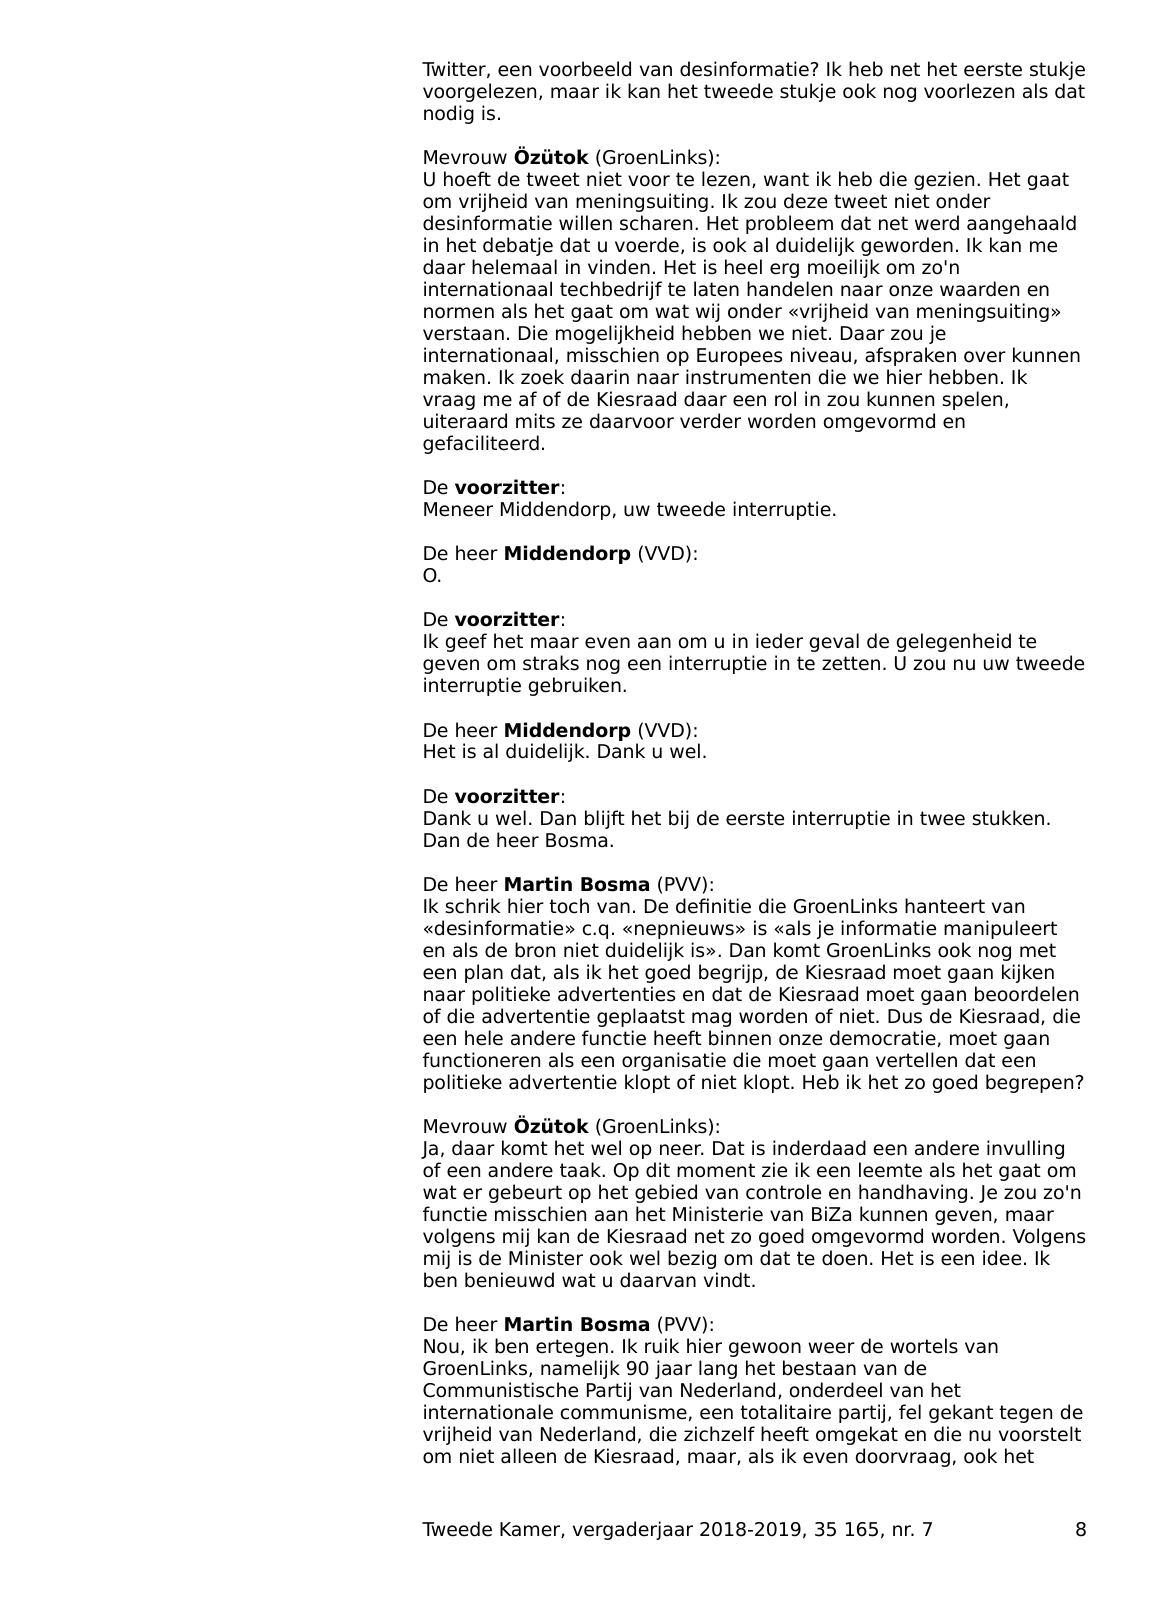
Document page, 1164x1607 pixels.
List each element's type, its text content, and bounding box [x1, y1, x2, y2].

text Het is al duidelijk. Dank u wel. [422, 741, 1087, 763]
text De voorzitter: [422, 786, 1087, 808]
text De heer Middendorp (VVD): [422, 543, 1087, 565]
text Nou, ik ben ertegen. Ik ruik hier gewoon weer de wortels van GroenLinks, namelijk 90 jaar lang het bestaan van de Communistische Partij van Nederland, onderdeel van het internationale communisme, een totalitaire partij, fel gekant tegen de vrijheid van Nederland, die zichzelf heeft omgekat en die nu voorstelt om niet alleen de Kiesraad, maar, als ik even doorvraag, ook het [422, 1336, 1087, 1468]
text O. [422, 565, 1087, 587]
text Dank u wel. Dan blijft het bij de eerste interruptie in twee stukken. Dan de heer Bosma. [422, 808, 1087, 852]
text Ik geef het maar even aan om u in ieder geval de gelegenheid te geven om straks nog een interruptie in te zetten. U zou nu uw tweede interruptie gebruiken. [422, 631, 1087, 697]
text U hoeft de tweet niet voor te lezen, want ik heb die gezien. Het gaat om vrijheid van meningsuiting. Ik zou deze tweet niet onder desinformatie willen scharen. Het probleem dat net werd aangehaald in het debatje dat u voerde, is ook al duidelijk geworden. Ik kan me daar helemaal in vinden. Het is heel erg moeilijk om zo'n internationaal techbedrijf te laten handelen naar onze waarden en normen als het gaat om wat wij onder «vrijheid van meningsuiting» verstaan. Die mogelijkheid hebben we niet. Daar zou je internationaal, misschien op Europees niveau, afspraken over kunnen maken. Ik zoek daarin naar instrumenten die we hier hebben. Ik vraag me af of de Kiesraad daar een rol in zou kunnen spelen, uiteraard mits ze daarvoor verder worden omgevormd en gefaciliteerd. [422, 169, 1087, 455]
text De heer Middendorp (VVD): [422, 719, 1087, 741]
text Meneer Middendorp, uw tweede interruptie. [422, 499, 1087, 521]
text Ik schrik hier toch van. De definitie die GroenLinks hanteert van «desinformatie» c.q. «nepnieuws» is «als je informatie manipuleert en als de bron niet duidelijk is». Dan komt GroenLinks ook nog met een plan dat, als ik het goed begrijp, de Kiesraad moet gaan kijken naar politieke advertenties en dat de Kiesraad moet gaan beoordelen of die advertentie geplaatst mag worden of niet. Dus de Kiesraad, die een hele andere functie heeft binnen onze democratie, moet gaan functioneren als een organisatie die moet gaan vertellen dat een politieke advertentie klopt of niet klopt. Heb ik het zo goed begrepen? [422, 896, 1087, 1093]
text Twitter, een voorbeeld van desinformatie? Ik heb net het eerste stukje voorgelezen, maar ik kan het tweede stukje ook nog voorlezen als dat nodig is. [422, 59, 1087, 125]
text De voorzitter: [422, 477, 1087, 499]
text Mevrouw Özütok (GroenLinks): [422, 147, 1087, 169]
text Ja, daar komt het wel op neer. Dat is inderdaad een andere invulling of een andere taak. Op dit moment zie ik een leemte als het gaat om wat er gebeurt op het gebied van controle en handhaving. Je zou zo'n functie misschien aan het Ministerie van BiZa kunnen geven, maar volgens mij kan de Kiesraad net zo goed omgevormd worden. Volgens mij is de Minister ook wel bezig om dat te doen. Het is een idee. Ik ben benieuwd wat u daarvan vindt. [422, 1138, 1087, 1292]
text De voorzitter: [422, 609, 1087, 631]
text De heer Martin Bosma (PVV): [422, 1314, 1087, 1336]
text De heer Martin Bosma (PVV): [422, 874, 1087, 896]
text Mevrouw Özütok (GroenLinks): [422, 1116, 1087, 1138]
